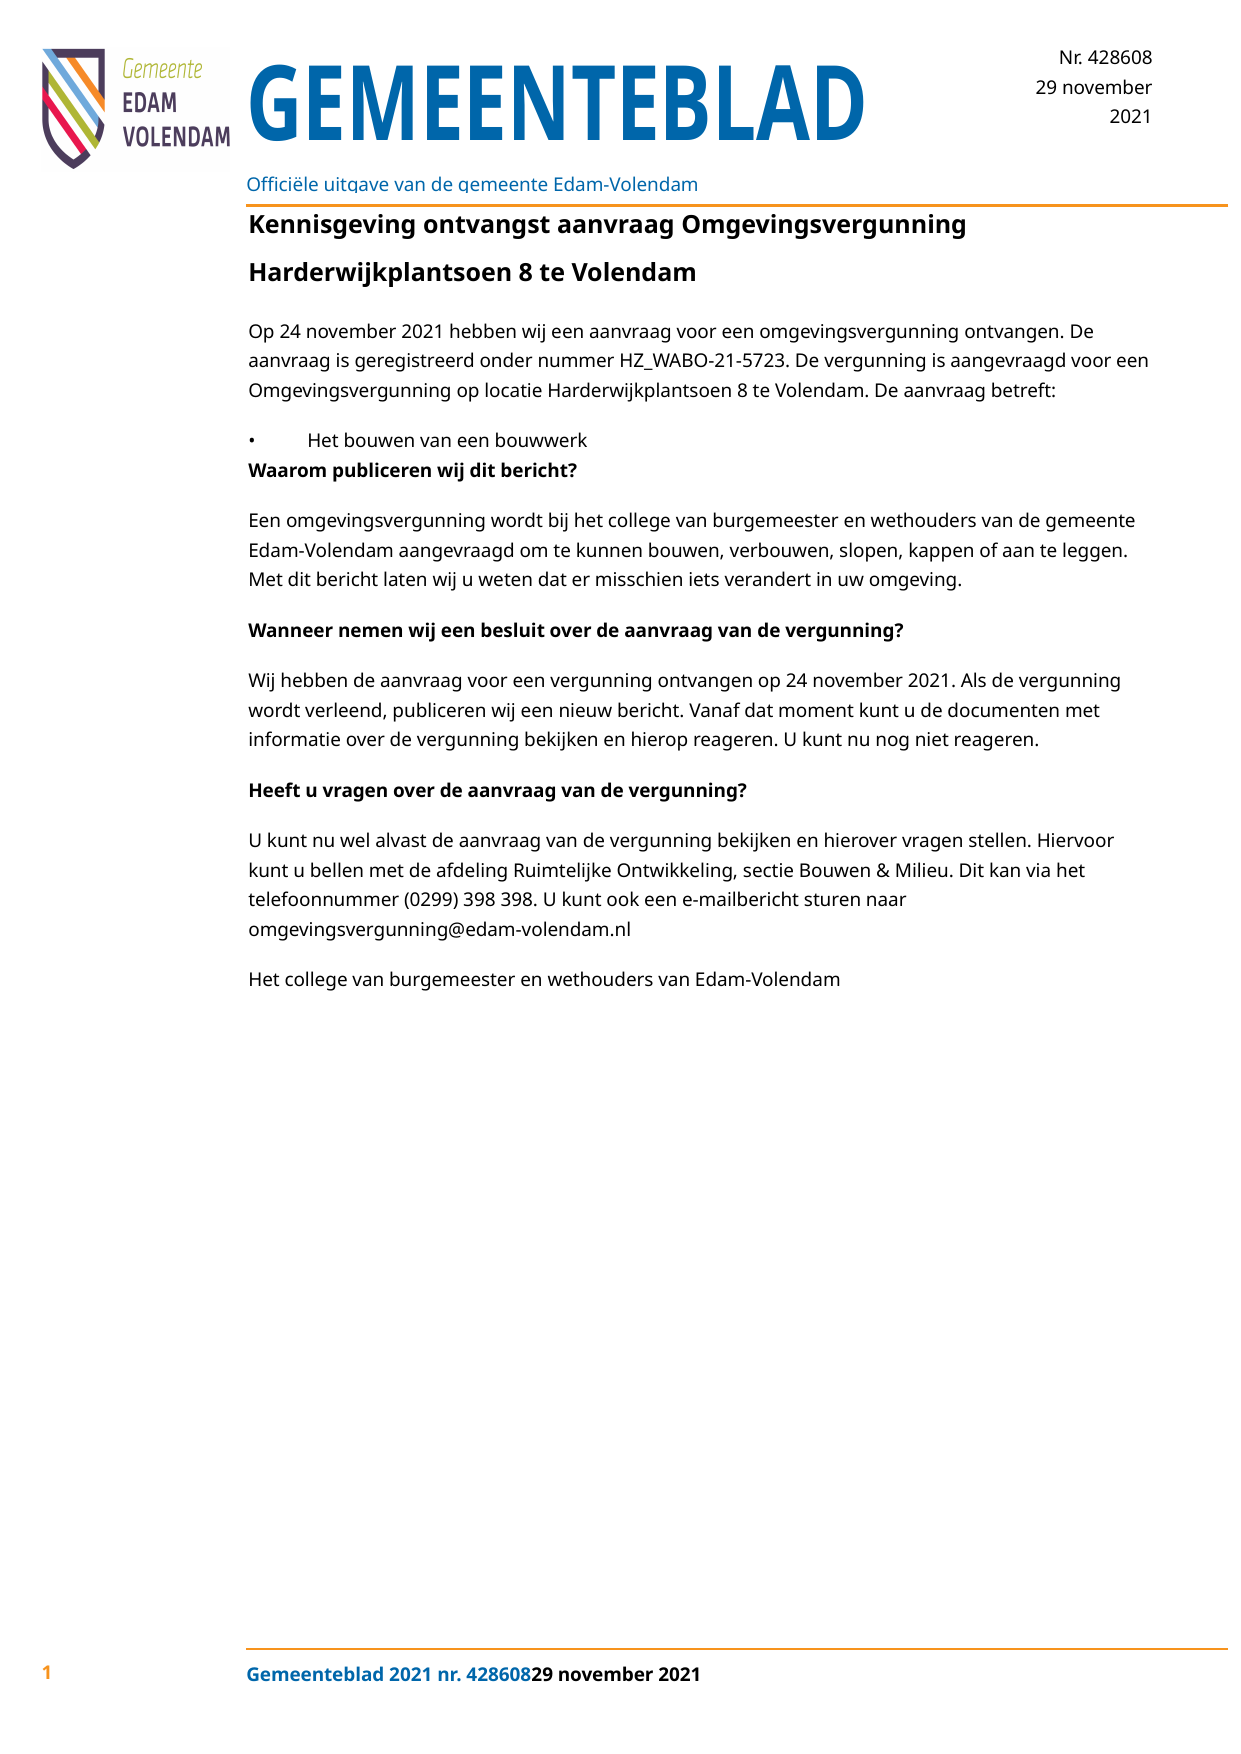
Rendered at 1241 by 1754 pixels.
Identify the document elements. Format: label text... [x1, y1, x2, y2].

text Wij hebben de aanvraag voor een vergunning ontvangen op 24 november 2021. Als de vergunning wordt verleend, publiceren wij een nieuw bericht. Vanaf dat moment kunt u de documenten met informatie over de vergunning bekijken en hierop reageren. U kunt nu nog niet reageren. [248, 667, 1152, 752]
text Een omgevingsvergunning wordt bij het college van burgemeester en wethouders van de gemeente Edam-Volendam aangevraagd om te kunnen bouwen, verbouwen, slopen, kappen of aan te leggen. Met dit bericht laten wij u weten dat er misschien iets verandert in uw omgeving. [248, 507, 1152, 592]
text U kunt nu wel alvast de aanvraag van de vergunning bekijken en hierover vragen stellen. Hiervoor kunt u bellen met de afdeling Ruimtelijke Ontwikkeling, sectie Bouwen & Milieu. Dit kan via het telefoonnummer (0299) 398 398. U kunt ook een e-mailbericht sturen naar omgevingsvergunning@edam-volendam.nl [248, 827, 1152, 942]
picture [41, 47, 231, 172]
text Kennisgeving ontvangst aanvraag Omgevingsvergunning Harderwijkplantsoen 8 te Volendam [248, 207, 1152, 288]
text Heeft u vragen over de aanvraag van de vergunning? [248, 777, 1152, 803]
text Het college van burgemeester en wethouders van Edam-Volendam [248, 967, 1152, 992]
text Waarom publiceren wij dit bericht? [248, 457, 1152, 483]
text Op 24 november 2021 hebben wij een aanvraag voor een omgevingsvergunning ontvangen. De aanvraag is geregistreerd onder nummer HZ_WABO-21-5723. De vergunning is aangevraagd voor een Omgevingsvergunning op locatie Harderwijkplantsoen 8 te Volendam. De aanvraag betreft: [248, 318, 1152, 403]
text Wanneer nemen wij een besluit over de aanvraag van de vergunning? [248, 617, 1152, 643]
list Het bouwen van een bouwwerk [248, 427, 1152, 453]
